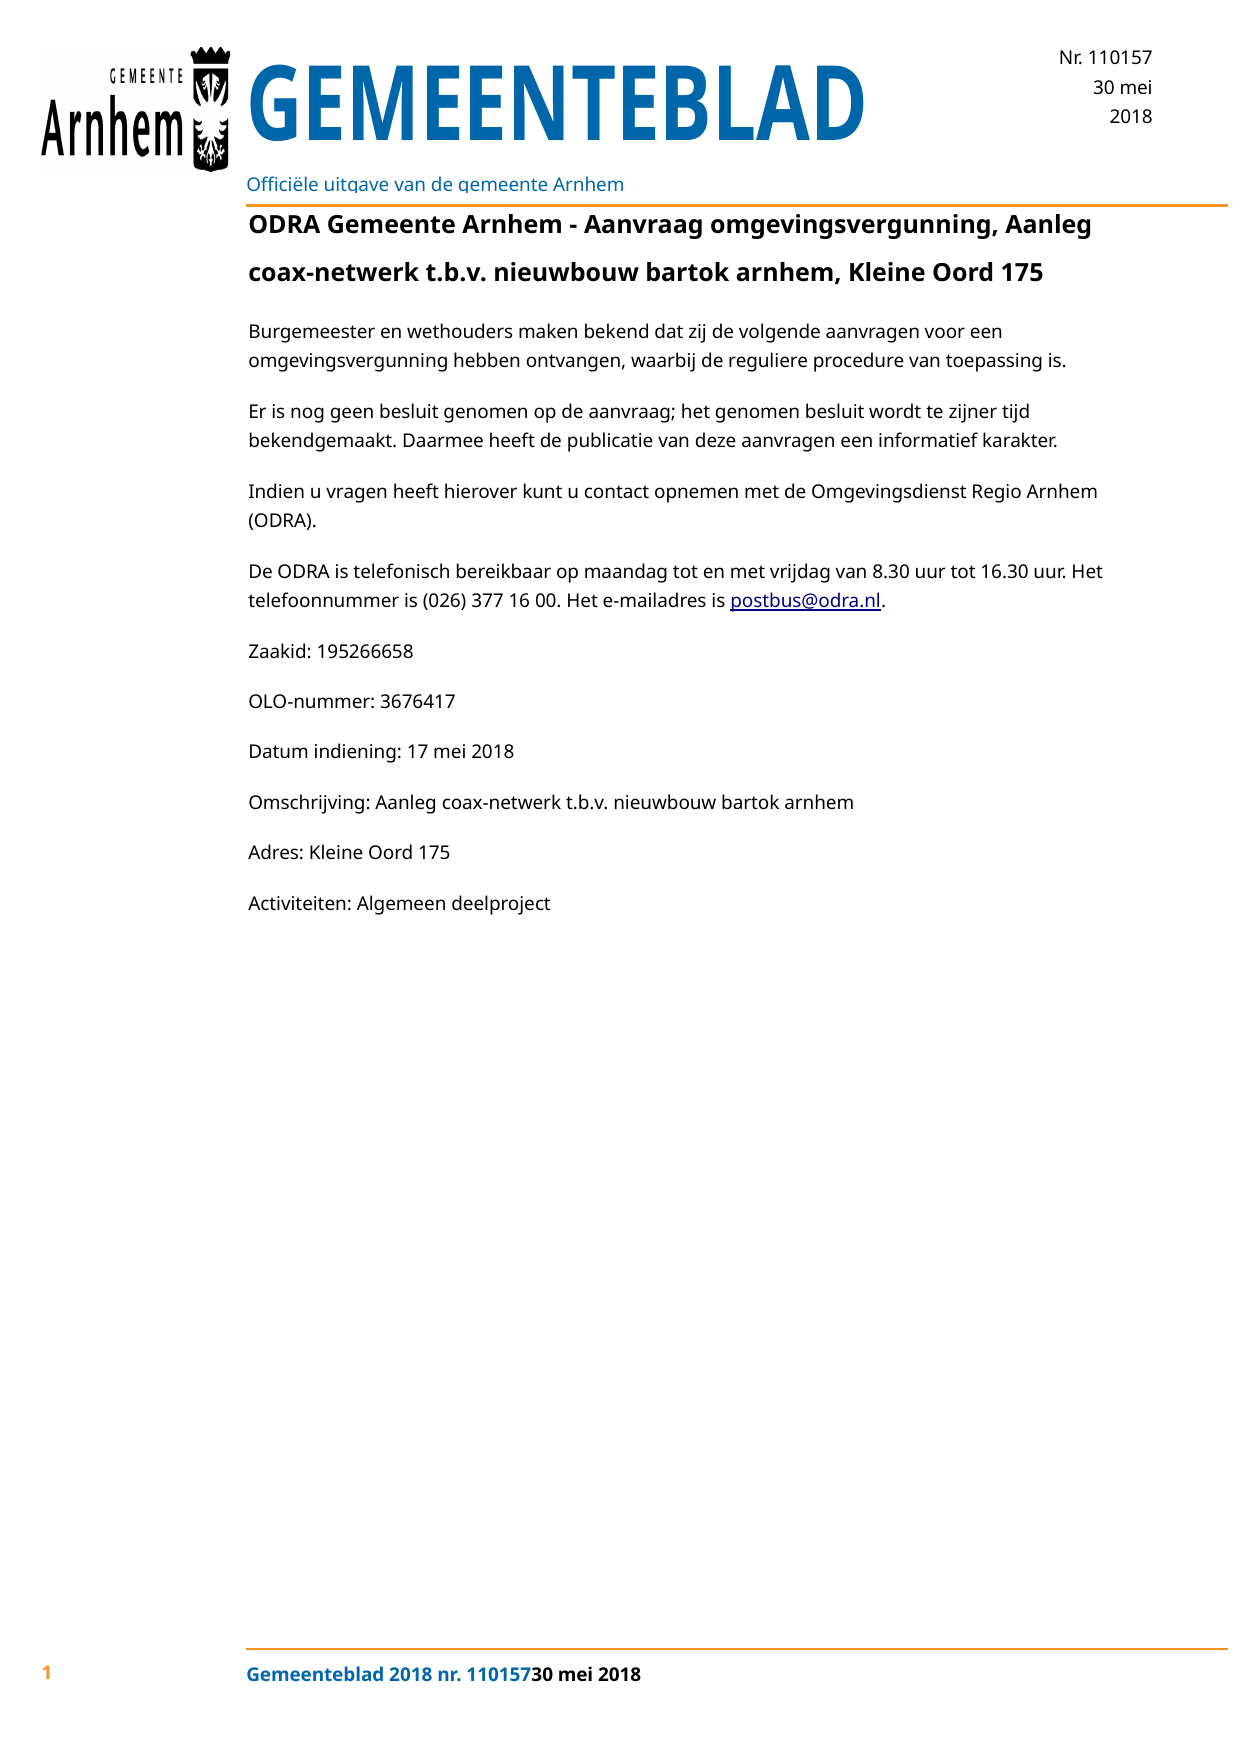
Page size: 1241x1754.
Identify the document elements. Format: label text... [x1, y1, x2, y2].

text Activiteiten: Algemeen deelproject [248, 890, 1152, 916]
text Zaakid: 195266658 [248, 638, 1152, 664]
text Burgemeester en wethouders maken bekend dat zij de volgende aanvragen voor een omgevingsvergunning hebben ontvangen, waarbij de reguliere procedure van toepassing is. [248, 318, 1152, 373]
text ODRA Gemeente Arnhem - Aanvraag omgevingsvergunning, Aanleg coax-netwerk t.b.v. nieuwbouw bartok arnhem, Kleine Oord 175 [248, 207, 1152, 288]
text Indien u vragen heeft hierover kunt u contact opnemen met de Omgevingsdienst Regio Arnhem (ODRA). [248, 478, 1152, 533]
text Adres: Kleine Oord 175 [248, 839, 1152, 865]
text OLO-nummer: 3676417 [248, 688, 1152, 714]
text Datum indiening: 17 mei 2018 [248, 739, 1152, 764]
text Omschrijving: Aanleg coax-netwerk t.b.v. nieuwbouw bartok arnhem [248, 789, 1152, 815]
text De ODRA is telefonisch bereikbaar op maandag tot en met vrijdag van 8.30 uur tot 16.30 uur. Het telefoonnummer is (026) 377 16 00. Het e-mailadres is postbus@odra.nl. [248, 558, 1152, 613]
picture [41, 47, 231, 172]
text Er is nog geen besluit genomen op de aanvraag; het genomen besluit wordt te zijner tijd bekendgemaakt. Daarmee heeft de publicatie van deze aanvragen een informatief karakter. [248, 398, 1152, 453]
